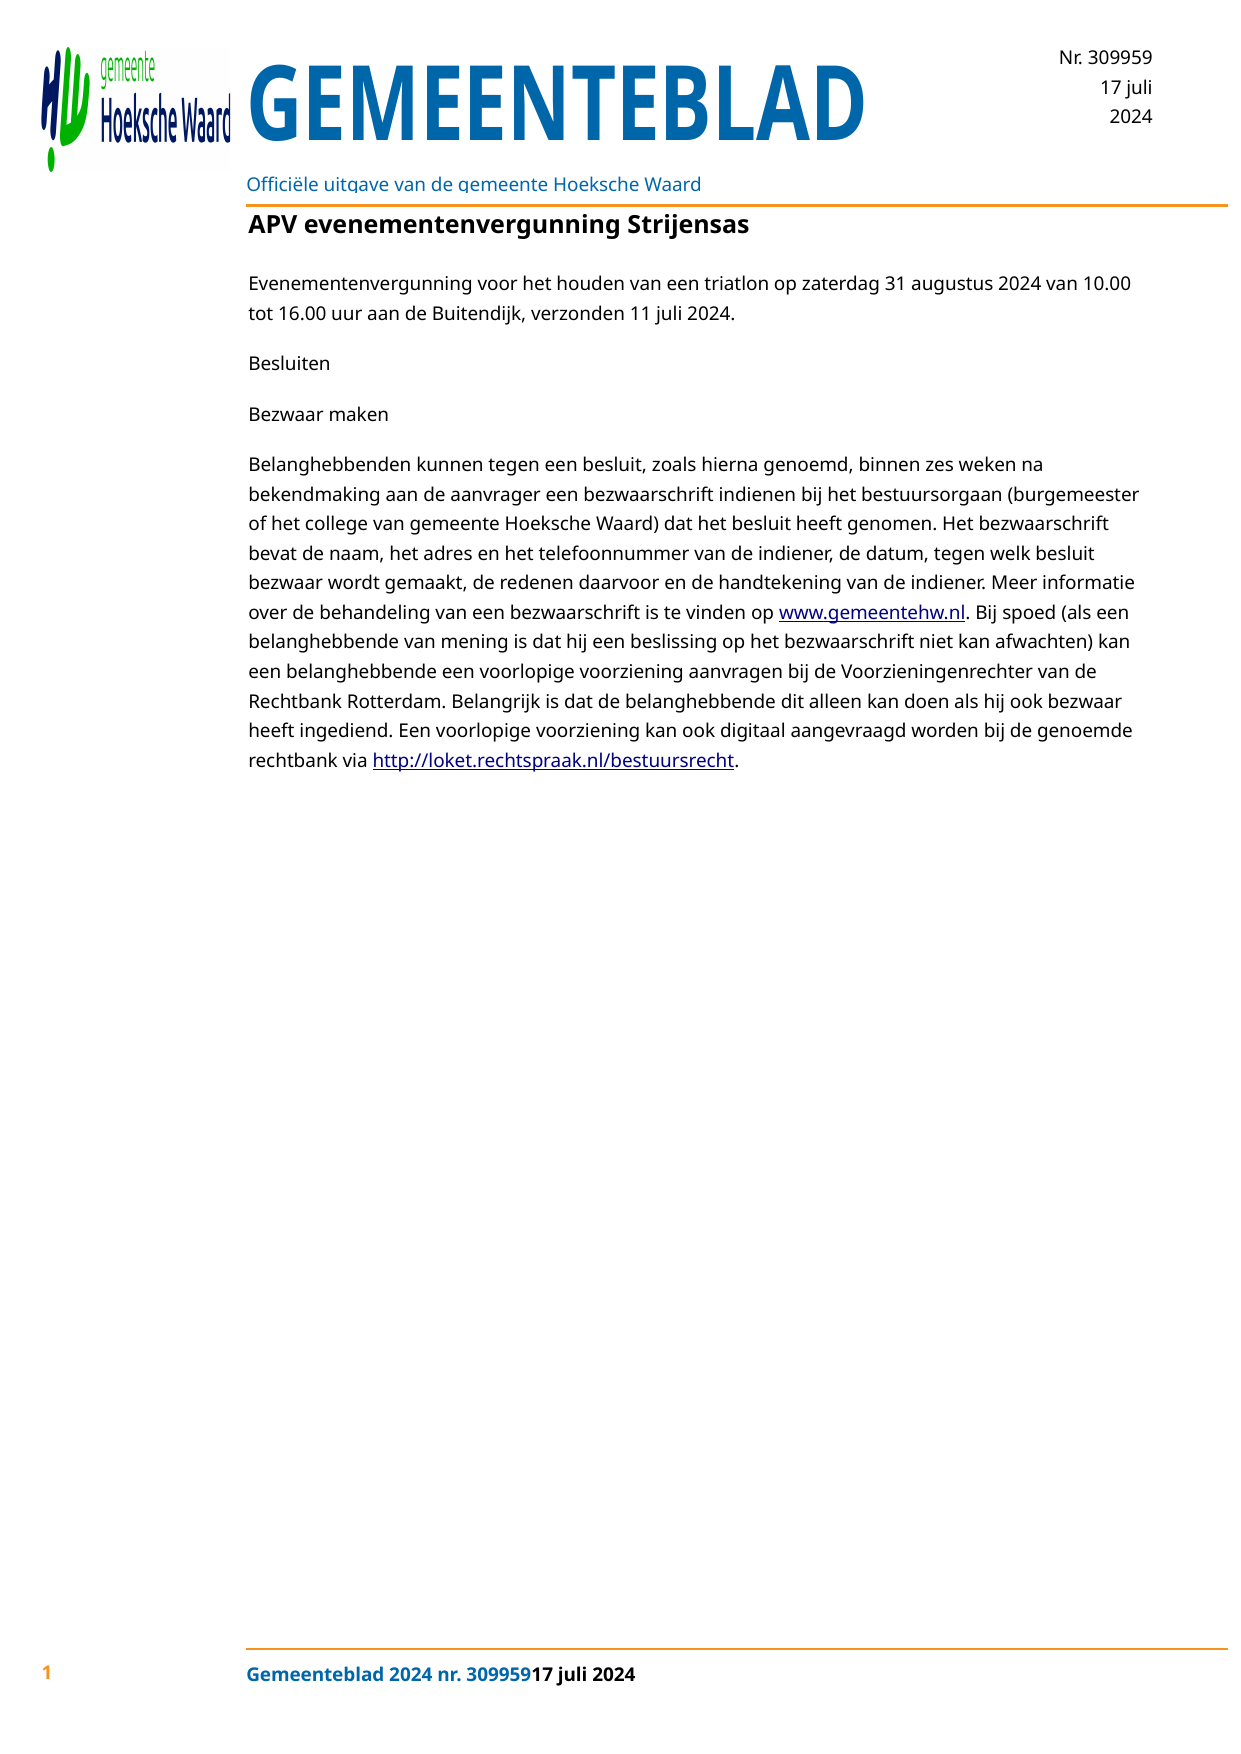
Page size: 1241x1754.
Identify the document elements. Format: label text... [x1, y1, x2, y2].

text Belanghebbenden kunnen tegen een besluit, zoals hierna genoemd, binnen zes weken na bekendmaking aan de aanvrager een bezwaarschrift indienen bij het bestuursorgaan (burgemeester of het college van gemeente Hoeksche Waard) dat het besluit heeft genomen. Het bezwaarschrift bevat de naam, het adres en het telefoonnummer van de indiener, de datum, tegen welk besluit bezwaar wordt gemaakt, de redenen daarvoor en de handtekening van de indiener. Meer informatie over de behandeling van een bezwaarschrift is te vinden op www.gemeentehw.nl. Bij spoed (als een belanghebbende van mening is dat hij een beslissing op het bezwaarschrift niet kan afwachten) kan een belanghebbende een voorlopige voorziening aanvragen bij de Voorzieningenrechter van de Rechtbank Rotterdam. Belangrijk is dat de belanghebbende dit alleen kan doen als hij ook bezwaar heeft ingediend. Een voorlopige voorziening kan ook digitaal aangevraagd worden bij de genoemde rechtbank via http://loket.rechtspraak.nl/bestuursrecht. [248, 451, 1152, 773]
picture [41, 47, 231, 172]
text APV evenementenvergunning Strijensas [248, 207, 1152, 241]
text Besluiten [248, 350, 1152, 376]
text Evenementenvergunning voor het houden van een triatlon op zaterdag 31 augustus 2024 van 10.00 tot 16.00 uur aan de Buitendijk, verzonden 11 juli 2024. [248, 270, 1152, 326]
text Bezwaar maken [248, 401, 1152, 426]
